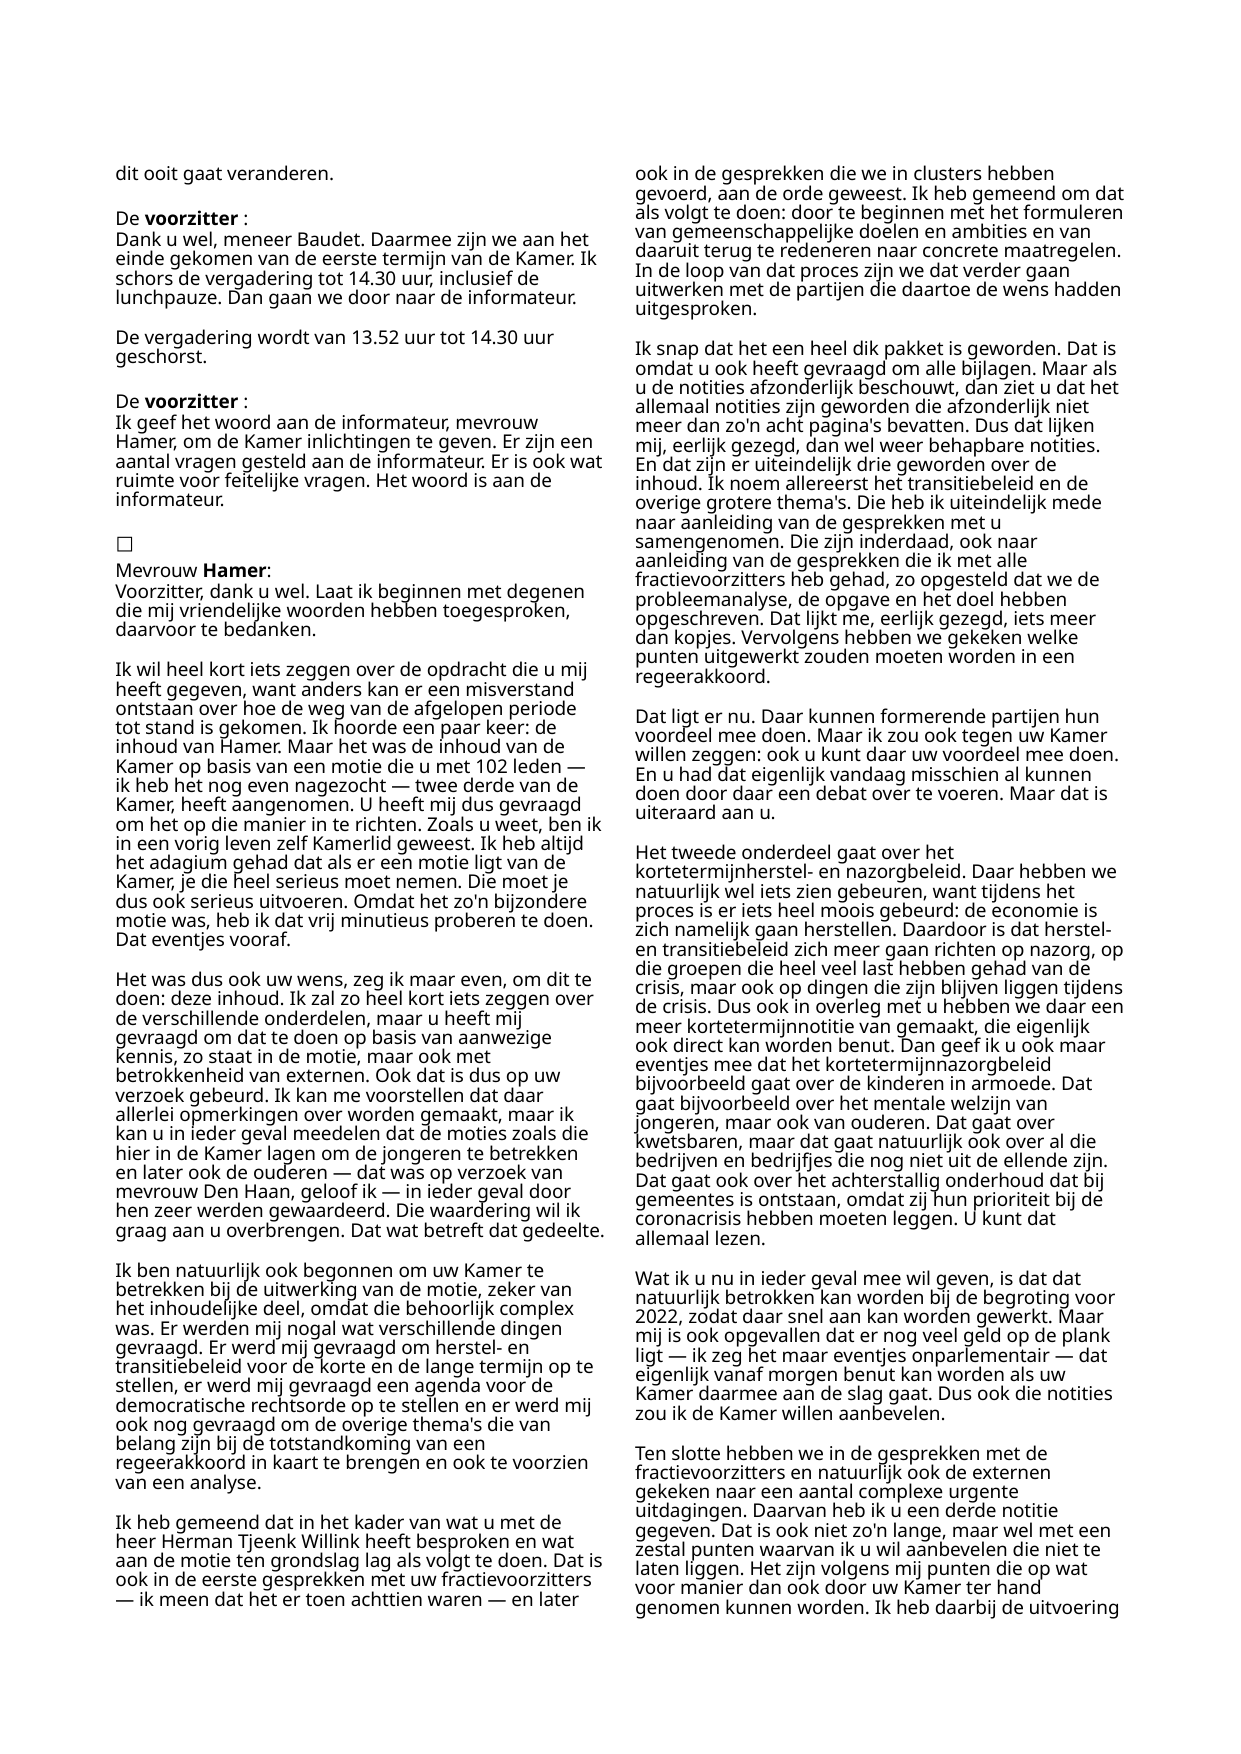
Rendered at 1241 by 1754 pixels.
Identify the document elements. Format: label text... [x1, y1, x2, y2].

text Ik ben natuurlijk ook begonnen om uw Kamer te betrekken bij de uitwerking van de motie, zeker van het inhoudelijke deel, omdat die behoorlijk complex was. Er werden mij nogal wat verschillende dingen gevraagd. Er werd mij gevraagd om herstel- en transitiebeleid voor de korte en de lange termijn op te stellen, er werd mij gevraagd een agenda voor de democratische rechtsorde op te stellen en er werd mij ook nog gevraagd om de overige thema's die van belang zijn bij de totstandkoming van een regeerakkoord in kaart te brengen en ook te voorzien van een analyse. [115, 1262, 605, 1493]
text Ik snap dat het een heel dik pakket is geworden. Dat is omdat u ook heeft gevraagd om alle bijlagen. Maar als u de notities afzonderlijk beschouwt, dan ziet u dat het allemaal notities zijn geworden die afzonderlijk niet meer dan zo'n acht pagina's bevatten. Dus dat lijken mij, eerlijk gezegd, dan wel weer behapbare notities. En dat zijn er uiteindelijk drie geworden over de inhoud. Ik noem allereerst het transitiebeleid en de overige grotere thema's. Die heb ik uiteindelijk mede naar aanleiding van de gesprekken met u samengenomen. Die zijn inderdaad, ook naar aanleiding van de gesprekken die ik met alle fractievoorzitters heb gehad, zo opgesteld dat we de probleemanalyse, de opgave en het doel hebben opgeschreven. Dat lijkt me, eerlijk gezegd, iets meer dan kopjes. Vervolgens hebben we gekeken welke punten uitgewerkt zouden moeten worden in een regeerakkoord. [635, 340, 1125, 687]
text De vergadering wordt van 13.52 uur tot 14.30 uur geschorst. [115, 329, 605, 368]
text Het was dus ook uw wens, zeg ik maar even, om dit te doen: deze inhoud. Ik zal zo heel kort iets zeggen over de verschillende onderdelen, maar u heeft mij gevraagd om dat te doen op basis van aanwezige kennis, zo staat in de motie, maar ook met betrokkenheid van externen. Ook dat is dus op uw verzoek gebeurd. Ik kan me voorstellen dat daar allerlei opmerkingen over worden gemaakt, maar ik kan u in ieder geval meedelen dat de moties zoals die hier in de Kamer lagen om de jongeren te betrekken en later ook de ouderen — dat was op verzoek van mevrouw Den Haan, geloof ik — in ieder geval door hen zeer werden gewaardeerd. Die waardering wil ik graag aan u overbrengen. Dat wat betreft dat gedeelte. [115, 971, 605, 1241]
text Voorzitter, dank u wel. Laat ik beginnen met degenen die mij vriendelijke woorden hebben toegesproken, daarvoor te bedanken. [115, 583, 605, 641]
text Dat ligt er nu. Daar kunnen formerende partijen hun voordeel mee doen. Maar ik zou ook tegen uw Kamer willen zeggen: ook u kunt daar uw voordeel mee doen. En u had dat eigenlijk vandaag misschien al kunnen doen door daar een debat over te voeren. Maar dat is uiteraard aan u. [635, 708, 1125, 823]
text Ten slotte hebben we in de gesprekken met de fractievoorzitters en natuurlijk ook de externen gekeken naar een aantal complexe urgente uitdagingen. Daarvan heb ik u een derde notitie gegeven. Dat is ook niet zo'n lange, maar wel met een zestal punten waarvan ik u wil aanbevelen die niet te laten liggen. Het zijn volgens mij punten die op wat voor manier dan ook door uw Kamer ter hand genomen kunnen worden. Ik heb daarbij de uitvoering [635, 1444, 1125, 1618]
text ⬜ [115, 531, 605, 557]
text Mevrouw Hamer: [115, 557, 605, 583]
text dit ooit gaat veranderen. [115, 165, 605, 184]
text Ik heb gemeend dat in het kader van wat u met de heer Herman Tjeenk Willink heeft besproken en wat aan de motie ten grondslag lag als volgt te doen. Dat is ook in de eerste gesprekken met uw fractievoorzitters — ik meen dat het er toen achttien waren — en later [115, 1514, 605, 1610]
text Wat ik u nu in ieder geval mee wil geven, is dat dat natuurlijk betrokken kan worden bij de begroting voor 2022, zodat daar snel aan kan worden gewerkt. Maar mij is ook opgevallen dat er nog veel geld op de plank ligt — ik zeg het maar eventjes onparlementair — dat eigenlijk vanaf morgen benut kan worden als uw Kamer daarmee aan de slag gaat. Dus ook die notities zou ik de Kamer willen aanbevelen. [635, 1269, 1125, 1424]
text Ik geef het woord aan de informateur, mevrouw Hamer, om de Kamer inlichtingen te geven. Er zijn een aantal vragen gesteld aan de informateur. Er is ook wat ruimte voor feitelijke vragen. Het woord is aan de informateur. [115, 414, 605, 511]
text ook in de gesprekken die we in clusters hebben gevoerd, aan de orde geweest. Ik heb gemeend om dat als volgt te doen: door te beginnen met het formuleren van gemeenschappelijke doelen en ambities en van daaruit terug te redeneren naar concrete maatregelen. In de loop van dat proces zijn we dat verder gaan uitwerken met de partijen die daartoe de wens hadden uitgesproken. [635, 165, 1125, 319]
text De voorzitter : [115, 205, 605, 231]
text Dank u wel, meneer Baudet. Daarmee zijn we aan het einde gekomen van de eerste termijn van de Kamer. Ik schors de vergadering tot 14.30 uur, inclusief de lunchpauze. Dan gaan we door naar de informateur. [115, 231, 605, 308]
text Ik wil heel kort iets zeggen over de opdracht die u mij heeft gegeven, want anders kan er een misverstand ontstaan over hoe de weg van de afgelopen periode tot stand is gekomen. Ik hoorde een paar keer: de inhoud van Hamer. Maar het was de inhoud van de Kamer op basis van een motie die u met 102 leden — ik heb het nog even nagezocht — twee derde van de Kamer, heeft aangenomen. U heeft mij dus gevraagd om het op die manier in te richten. Zoals u weet, ben ik in een vorig leven zelf Kamerlid geweest. Ik heb altijd het adagium gehad dat als er een motie ligt van de Kamer, je die heel serieus moet nemen. Die moet je dus ook serieus uitvoeren. Omdat het zo'n bijzondere motie was, heb ik dat vrij minutieus proberen te doen. Dat eventjes vooraf. [115, 661, 605, 950]
text Het tweede onderdeel gaat over het kortetermijnherstel- en nazorgbeleid. Daar hebben we natuurlijk wel iets zien gebeuren, want tijdens het proces is er iets heel moois gebeurd: de economie is zich namelijk gaan herstellen. Daardoor is dat herstel- en transitiebeleid zich meer gaan richten op nazorg, op die groepen die heel veel last hebben gehad van de crisis, maar ook op dingen die zijn blijven liggen tijdens de crisis. Dus ook in overleg met u hebben we daar een meer kortetermijnnotitie van gemaakt, die eigenlijk ook direct kan worden benut. Dan geef ik u ook maar eventjes mee dat het kortetermijnnazorgbeleid bijvoorbeeld gaat over de kinderen in armoede. Dat gaat bijvoorbeeld over het mentale welzijn van jongeren, maar ook van ouderen. Dat gaat over kwetsbaren, maar dat gaat natuurlijk ook over al die bedrijven en bedrijfjes die nog niet uit de ellende zijn. Dat gaat ook over het achterstallig onderhoud dat bij gemeentes is ontstaan, omdat zij hun prioriteit bij de coronacrisis hebben moeten leggen. U kunt dat allemaal lezen. [635, 844, 1125, 1249]
text De voorzitter : [115, 388, 605, 414]
